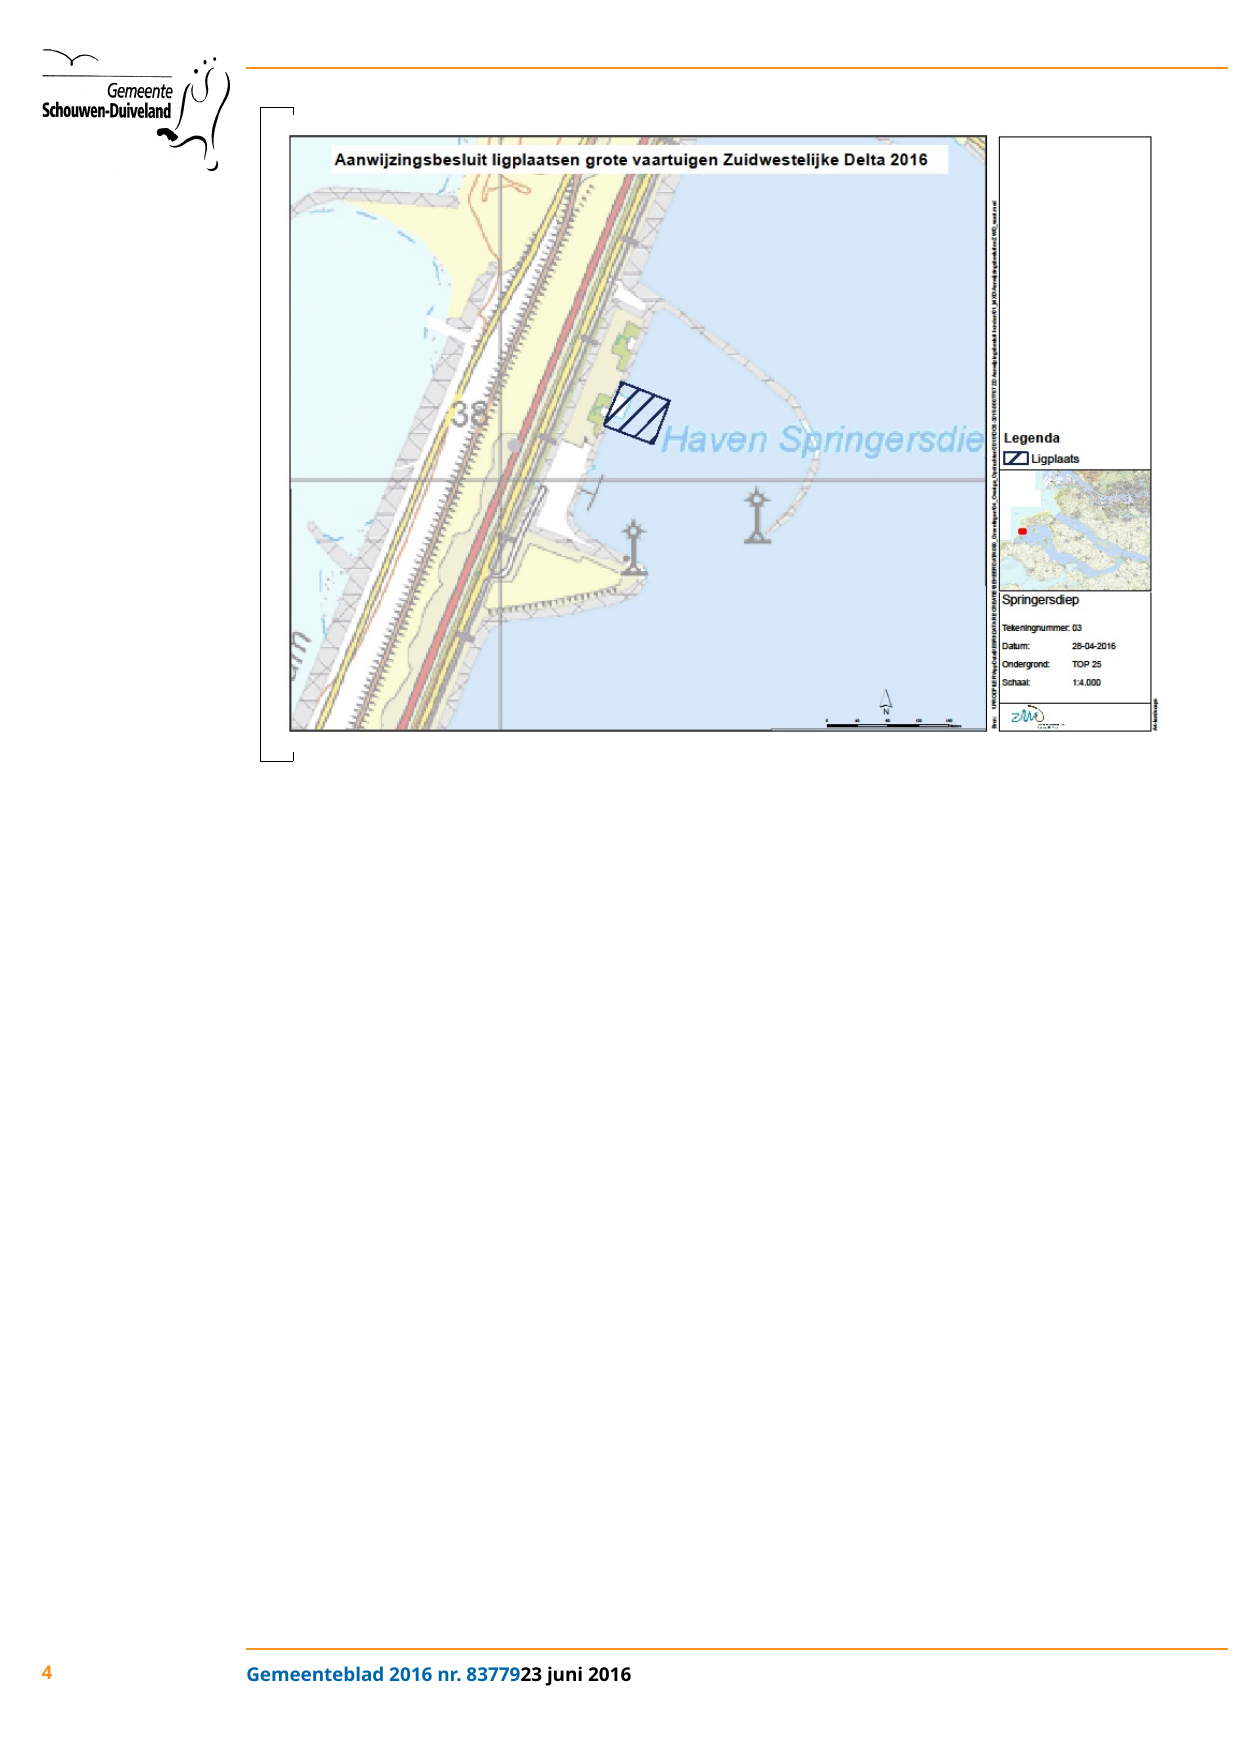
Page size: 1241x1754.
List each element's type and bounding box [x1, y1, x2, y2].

picture [41, 47, 231, 172]
picture [268, 115, 1173, 752]
